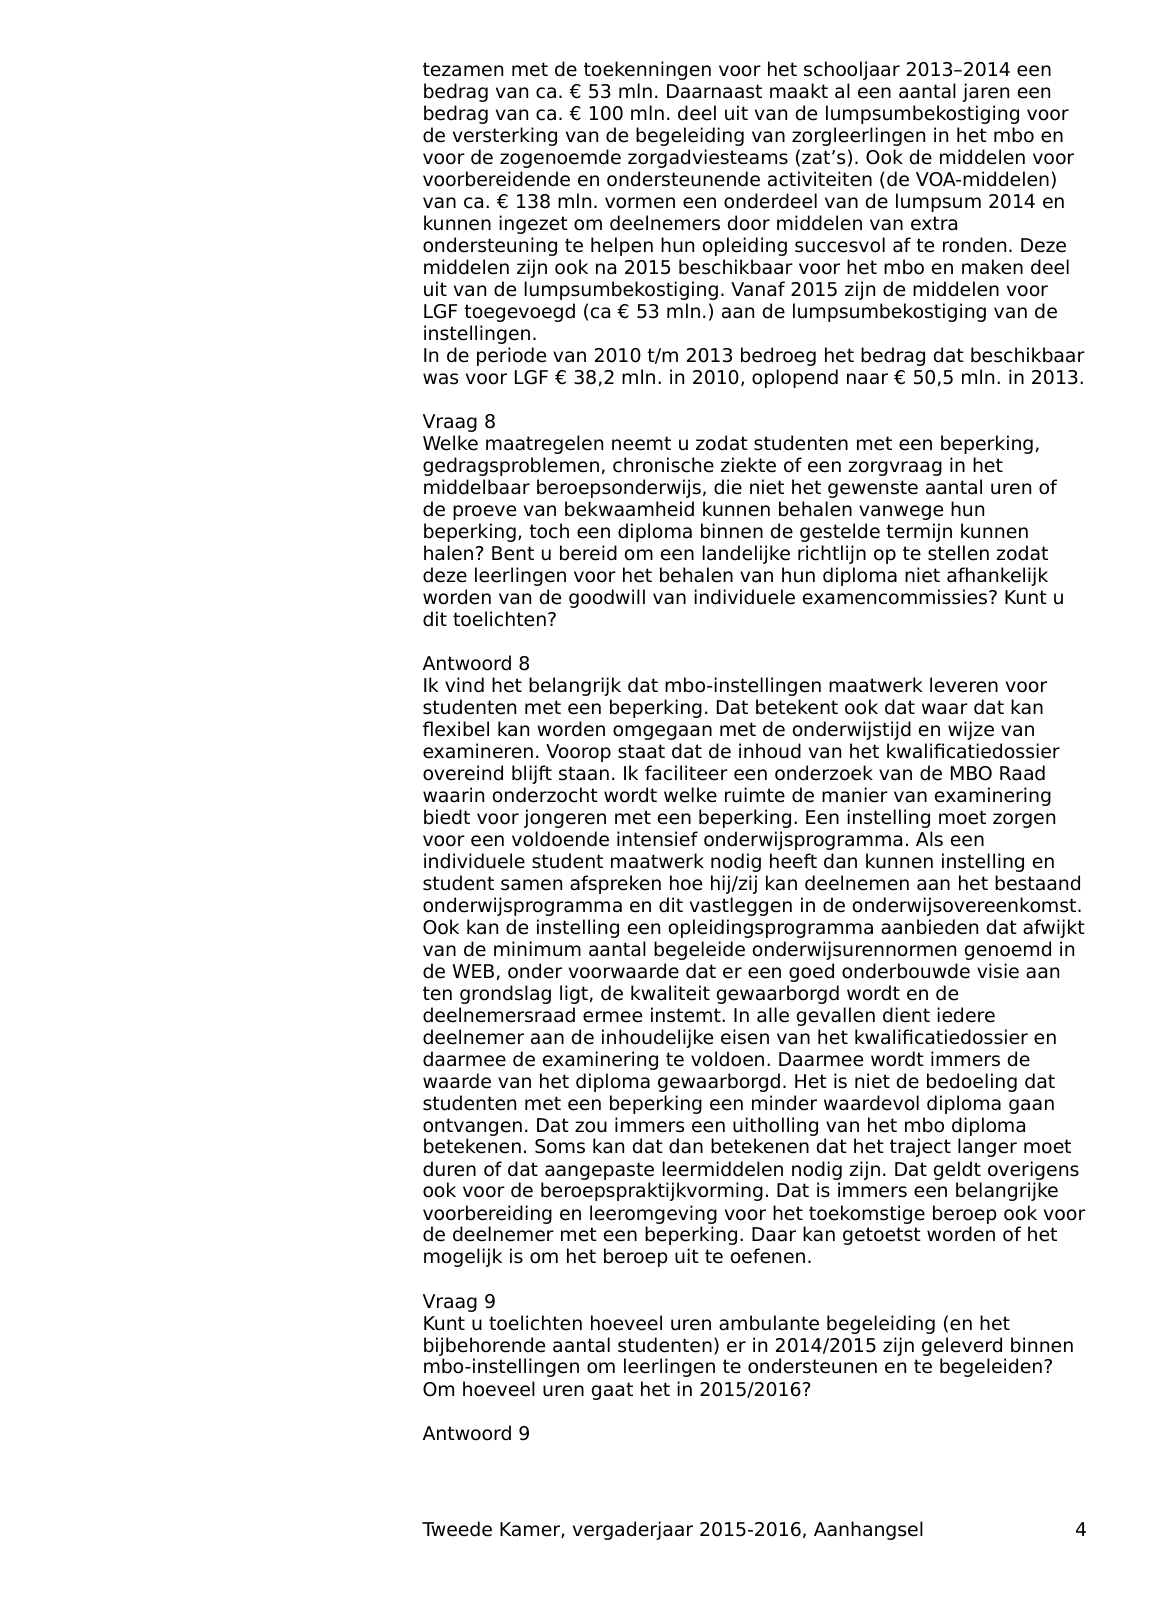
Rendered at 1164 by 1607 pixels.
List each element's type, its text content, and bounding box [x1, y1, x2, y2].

text In de periode van 2010 t/m 2013 bedroeg het bedrag dat beschikbaar was voor LGF € 38,2 mln. in 2010, oplopend naar € 50,5 mln. in 2013. [422, 345, 1087, 389]
text Antwoord 8 [422, 653, 1087, 675]
text Welke maatregelen neemt u zodat studenten met een beperking, gedragsproblemen, chronische ziekte of een zorgvraag in het middelbaar beroepsonderwijs, die niet het gewenste aantal uren of de proeve van bekwaamheid kunnen behalen vanwege hun beperking, toch een diploma binnen de gestelde termijn kunnen halen? Bent u bereid om een landelijke richtlijn op te stellen zodat deze leerlingen voor het behalen van hun diploma niet afhankelijk worden van de goodwill van individuele examencommissies? Kunt u dit toelichten? [422, 433, 1087, 631]
text Vraag 9 [422, 1291, 1087, 1312]
text Kunt u toelichten hoeveel uren ambulante begeleiding (en het bijbehorende aantal studenten) er in 2014/2015 zijn geleverd binnen mbo-instellingen om leerlingen te ondersteunen en te begeleiden? Om hoeveel uren gaat het in 2015/2016? [422, 1312, 1087, 1400]
text Vraag 8 [422, 411, 1087, 433]
text tezamen met de toekenningen voor het schooljaar 2013–2014 een bedrag van ca. € 53 mln. Daarnaast maakt al een aantal jaren een bedrag van ca. € 100 mln. deel uit van de lumpsumbekostiging voor de versterking van de begeleiding van zorgleerlingen in het mbo en voor de zogenoemde zorgadviesteams (zat’s). Ook de middelen voor voorbereidende en ondersteunende activiteiten (de VOA-middelen) van ca. € 138 mln. vormen een onderdeel van de lumpsum 2014 en kunnen ingezet om deelnemers door middelen van extra ondersteuning te helpen hun opleiding succesvol af te ronden. Deze middelen zijn ook na 2015 beschikbaar voor het mbo en maken deel uit van de lumpsumbekostiging. Vanaf 2015 zijn de middelen voor LGF toegevoegd (ca € 53 mln.) aan de lumpsumbekostiging van de instellingen. [422, 59, 1087, 345]
text Antwoord 9 [422, 1423, 1087, 1444]
text Ik vind het belangrijk dat mbo-instellingen maatwerk leveren voor studenten met een beperking. Dat betekent ook dat waar dat kan flexibel kan worden omgegaan met de onderwijstijd en wijze van examineren. Voorop staat dat de inhoud van het kwalificatiedossier overeind blijft staan. Ik faciliteer een onderzoek van de MBO Raad waarin onderzocht wordt welke ruimte de manier van examinering biedt voor jongeren met een beperking. Een instelling moet zorgen voor een voldoende intensief onderwijsprogramma. Als een individuele student maatwerk nodig heeft dan kunnen instelling en student samen afspreken hoe hij/zij kan deelnemen aan het bestaand onderwijsprogramma en dit vastleggen in de onderwijsovereenkomst. Ook kan de instelling een opleidingsprogramma aanbieden dat afwijkt van de minimum aantal begeleide onderwijsurennormen genoemd in de WEB, onder voorwaarde dat er een goed onderbouwde visie aan ten grondslag ligt, de kwaliteit gewaarborgd wordt en de deelnemersraad ermee instemt. In alle gevallen dient iedere deelnemer aan de inhoudelijke eisen van het kwalificatiedossier en daarmee de examinering te voldoen. Daarmee wordt immers de waarde van het diploma gewaarborgd. Het is niet de bedoeling dat studenten met een beperking een minder waardevol diploma gaan ontvangen. Dat zou immers een uitholling van het mbo diploma betekenen. Soms kan dat dan betekenen dat het traject langer moet duren of dat aangepaste leermiddelen nodig zijn. Dat geldt overigens ook voor de beroepspraktijkvorming. Dat is immers een belangrijke voorbereiding en leeromgeving voor het toekomstige beroep ook voor de deelnemer met een beperking. Daar kan getoetst worden of het mogelijk is om het beroep uit te oefenen. [422, 675, 1087, 1268]
